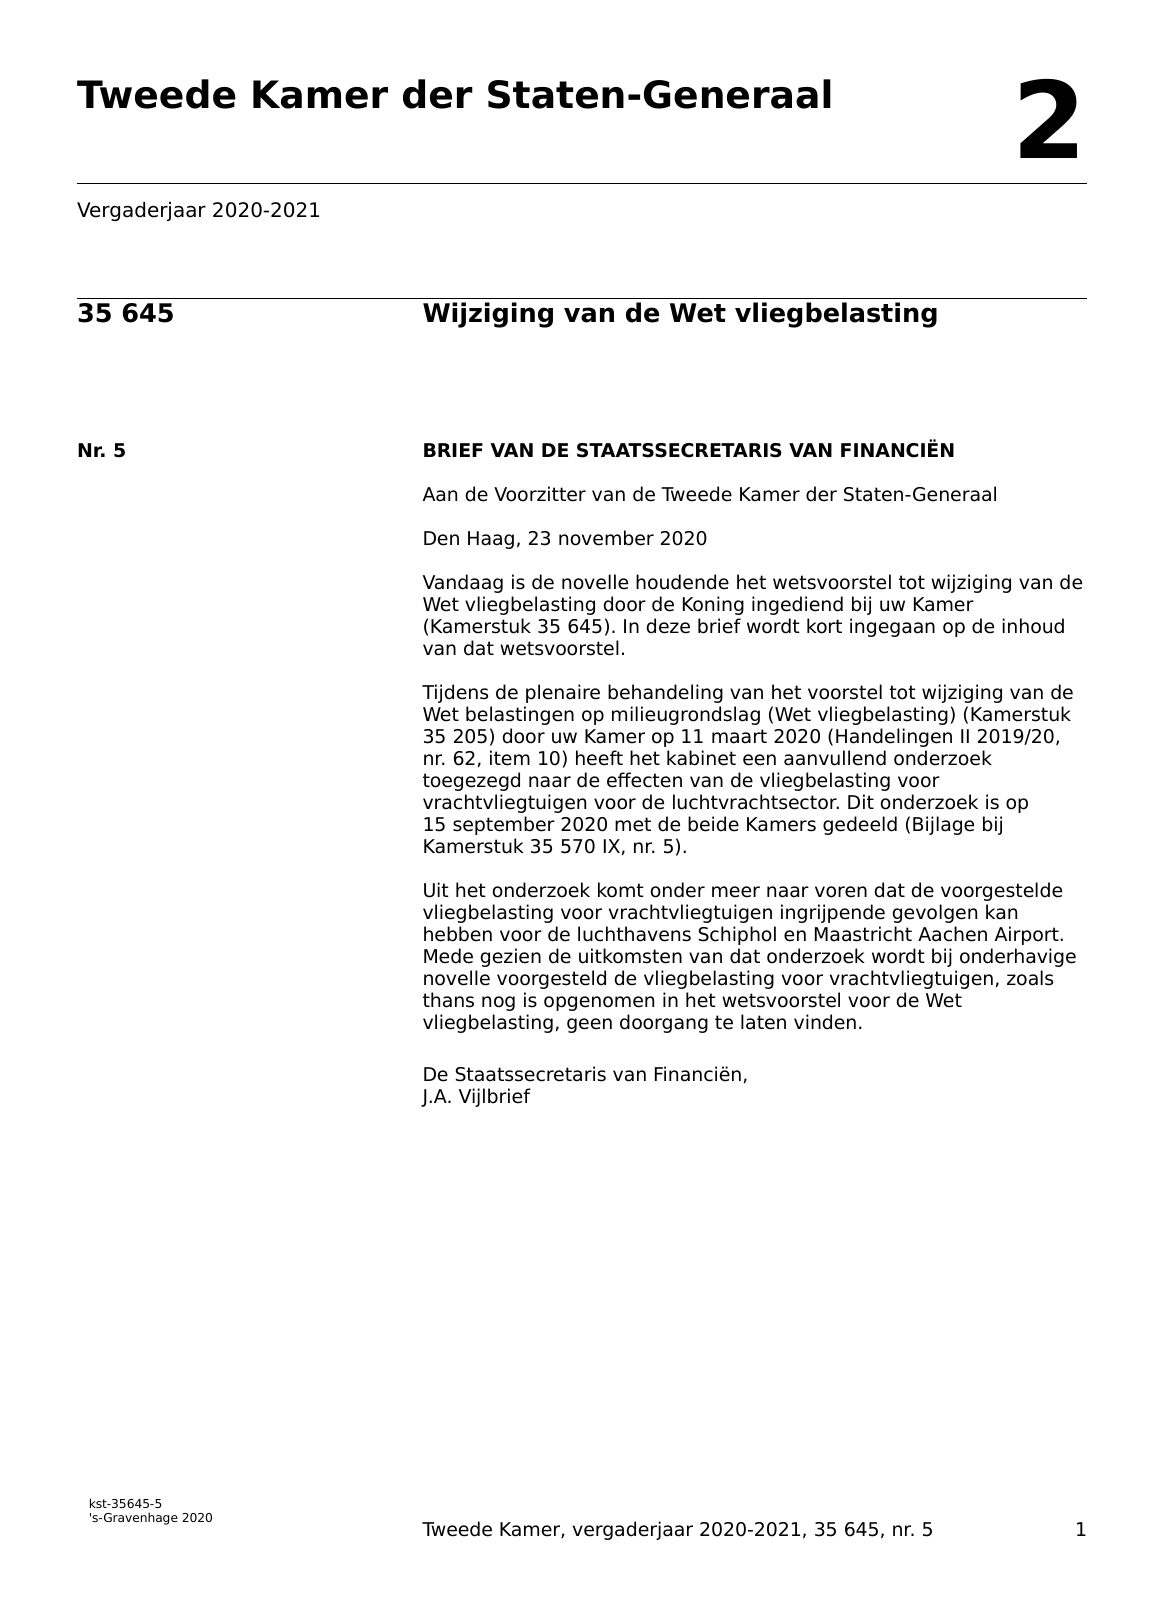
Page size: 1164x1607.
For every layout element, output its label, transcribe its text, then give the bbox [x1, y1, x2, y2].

text Den Haag, 23 november 2020 [422, 528, 1087, 550]
text Aan de Voorzitter van de Tweede Kamer der Staten-Generaal [422, 484, 1087, 506]
table_header 2 [886, 59, 1087, 183]
text Tijdens de plenaire behandeling van het voorstel tot wijziging van de Wet belastingen op milieugrondslag (Wet vliegbelasting) (Kamerstuk 35 205) door uw Kamer op 11 maart 2020 (Handelingen II 2019/20, nr. 62, item 10) heeft het kabinet een aanvullend onderzoek toegezegd naar de effecten van de vliegbelasting voor vrachtvliegtuigen voor de luchtvrachtsector. Dit onderzoek is op 15 september 2020 met de beide Kamers gedeeld (Bijlage bij Kamerstuk 35 570 IX, nr. 5). [422, 682, 1087, 858]
subtitle Nr. 5 BRIEF VAN DE STAATSSECRETARIS VAN FINANCIËN [77, 440, 1087, 462]
subtitle 35 645 Wijziging van de Wet vliegbelasting [77, 299, 1087, 329]
table_cell Vergaderjaar 2020-2021 [77, 184, 1087, 298]
table_header Tweede Kamer der Staten-Generaal [77, 59, 886, 183]
text Uit het onderzoek komt onder meer naar voren dat de voorgestelde vliegbelasting voor vrachtvliegtuigen ingrijpende gevolgen kan hebben voor de luchthavens Schiphol en Maastricht Aachen Airport. Mede gezien de uitkomsten van dat onderzoek wordt bij onderhavige novelle voorgesteld de vliegbelasting voor vrachtvliegtuigen, zoals thans nog is opgenomen in het wetsvoorstel voor de Wet vliegbelasting, geen doorgang te laten vinden. [422, 880, 1087, 1034]
text Vandaag is de novelle houdende het wetsvoorstel tot wijziging van de Wet vliegbelasting door de Koning ingediend bij uw Kamer (Kamerstuk 35 645). In deze brief wordt kort ingegaan op de inhoud van dat wetsvoorstel. [422, 572, 1087, 660]
text De Staatssecretaris van Financiën, J.A. Vijlbrief [422, 1064, 1087, 1108]
text kst-35645-5 [88, 1497, 323, 1511]
text 's-Gravenhage 2020 [88, 1511, 323, 1525]
